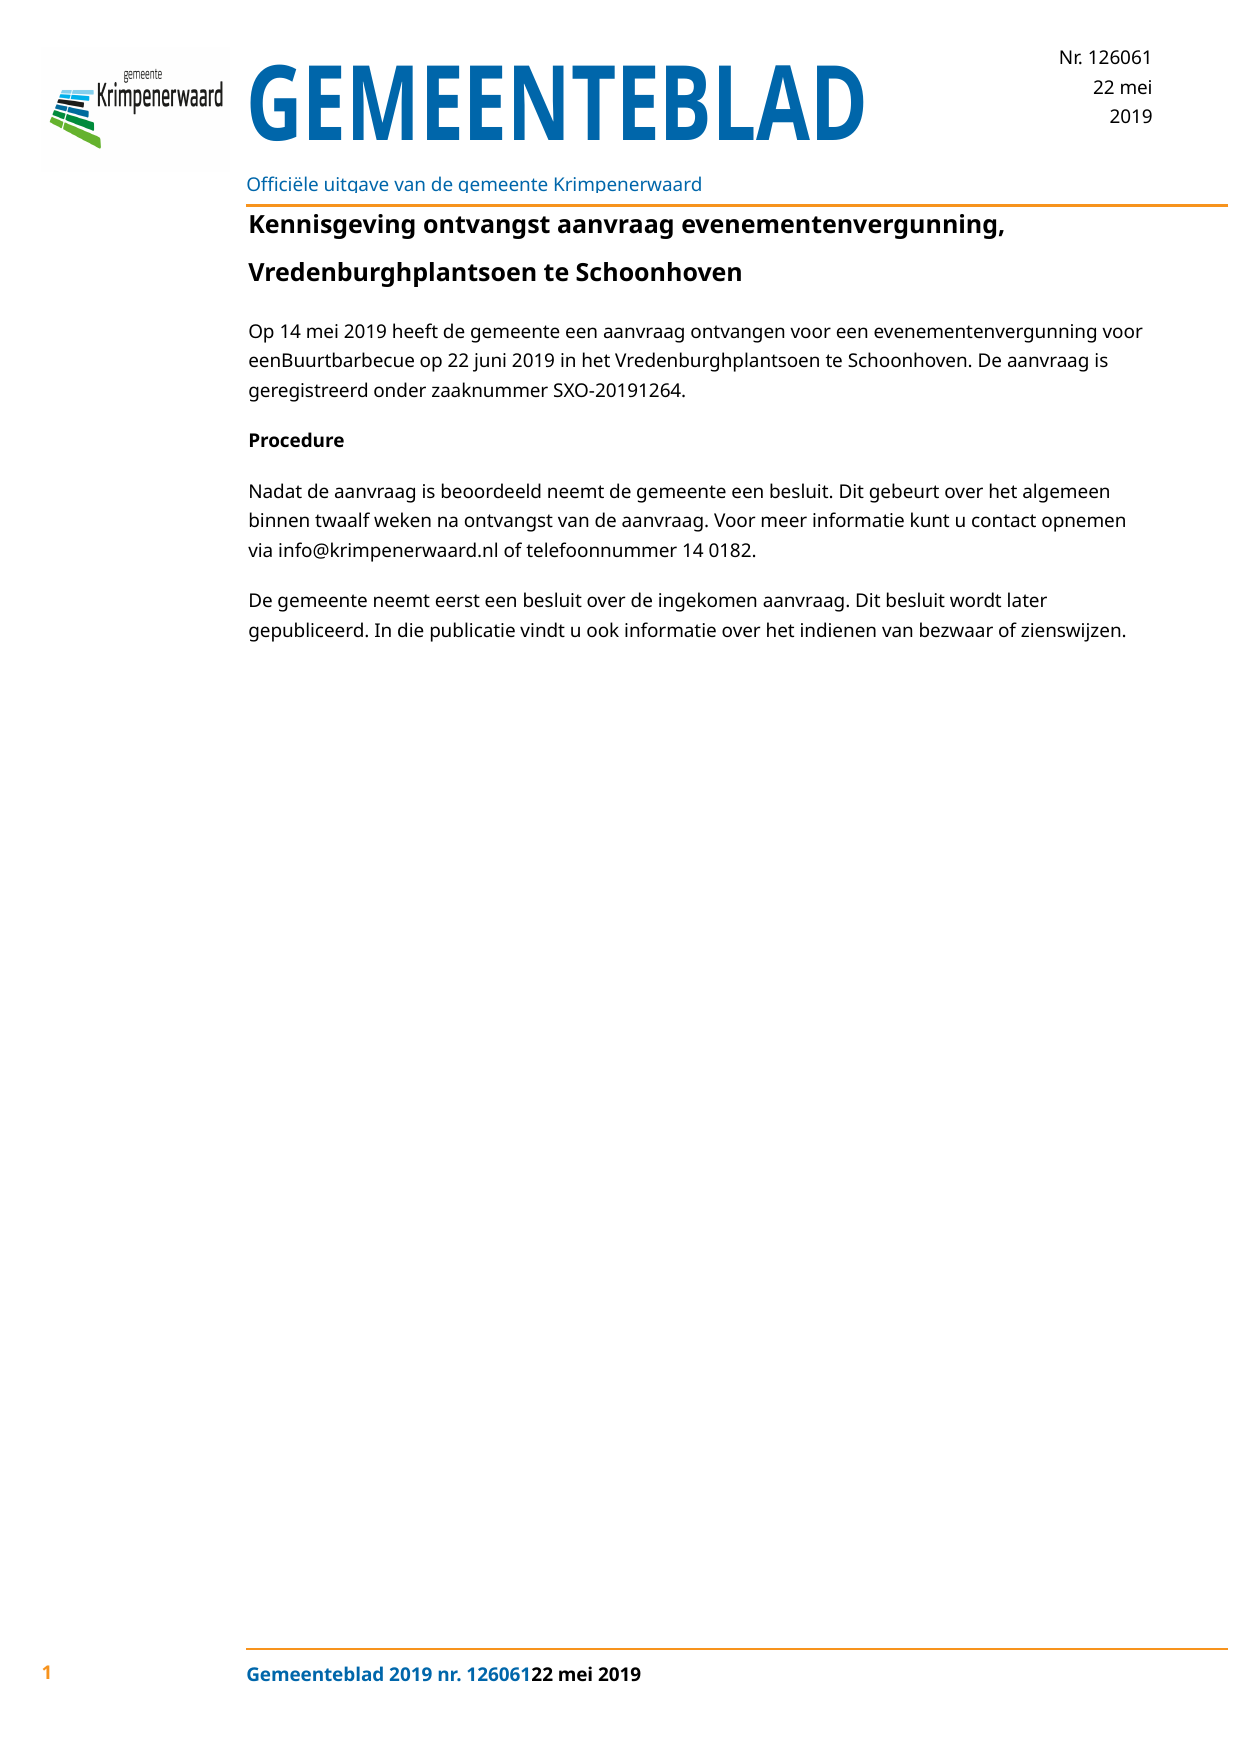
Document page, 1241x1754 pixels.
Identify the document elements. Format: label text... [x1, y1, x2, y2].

text Nadat de aanvraag is beoordeeld neemt de gemeente een besluit. Dit gebeurt over het algemeen binnen twaalf weken na ontvangst van de aanvraag. Voor meer informatie kunt u contact opnemen via info@krimpenerwaard.nl of telefoonnummer 14 0182. [248, 478, 1152, 563]
picture [41, 47, 231, 172]
text Procedure [248, 427, 1152, 453]
text Op 14 mei 2019 heeft de gemeente een aanvraag ontvangen voor een evenementenvergunning voor eenBuurtbarbecue op 22 juni 2019 in het Vredenburghplantsoen te Schoonhoven. De aanvraag is geregistreerd onder zaaknummer SXO-20191264. [248, 318, 1152, 403]
text De gemeente neemt eerst een besluit over de ingekomen aanvraag. Dit besluit wordt later gepubliceerd. In die publicatie vindt u ook informatie over het indienen van bezwaar of zienswijzen. [248, 587, 1152, 643]
text Kennisgeving ontvangst aanvraag evenementenvergunning, Vredenburghplantsoen te Schoonhoven [248, 207, 1152, 288]
